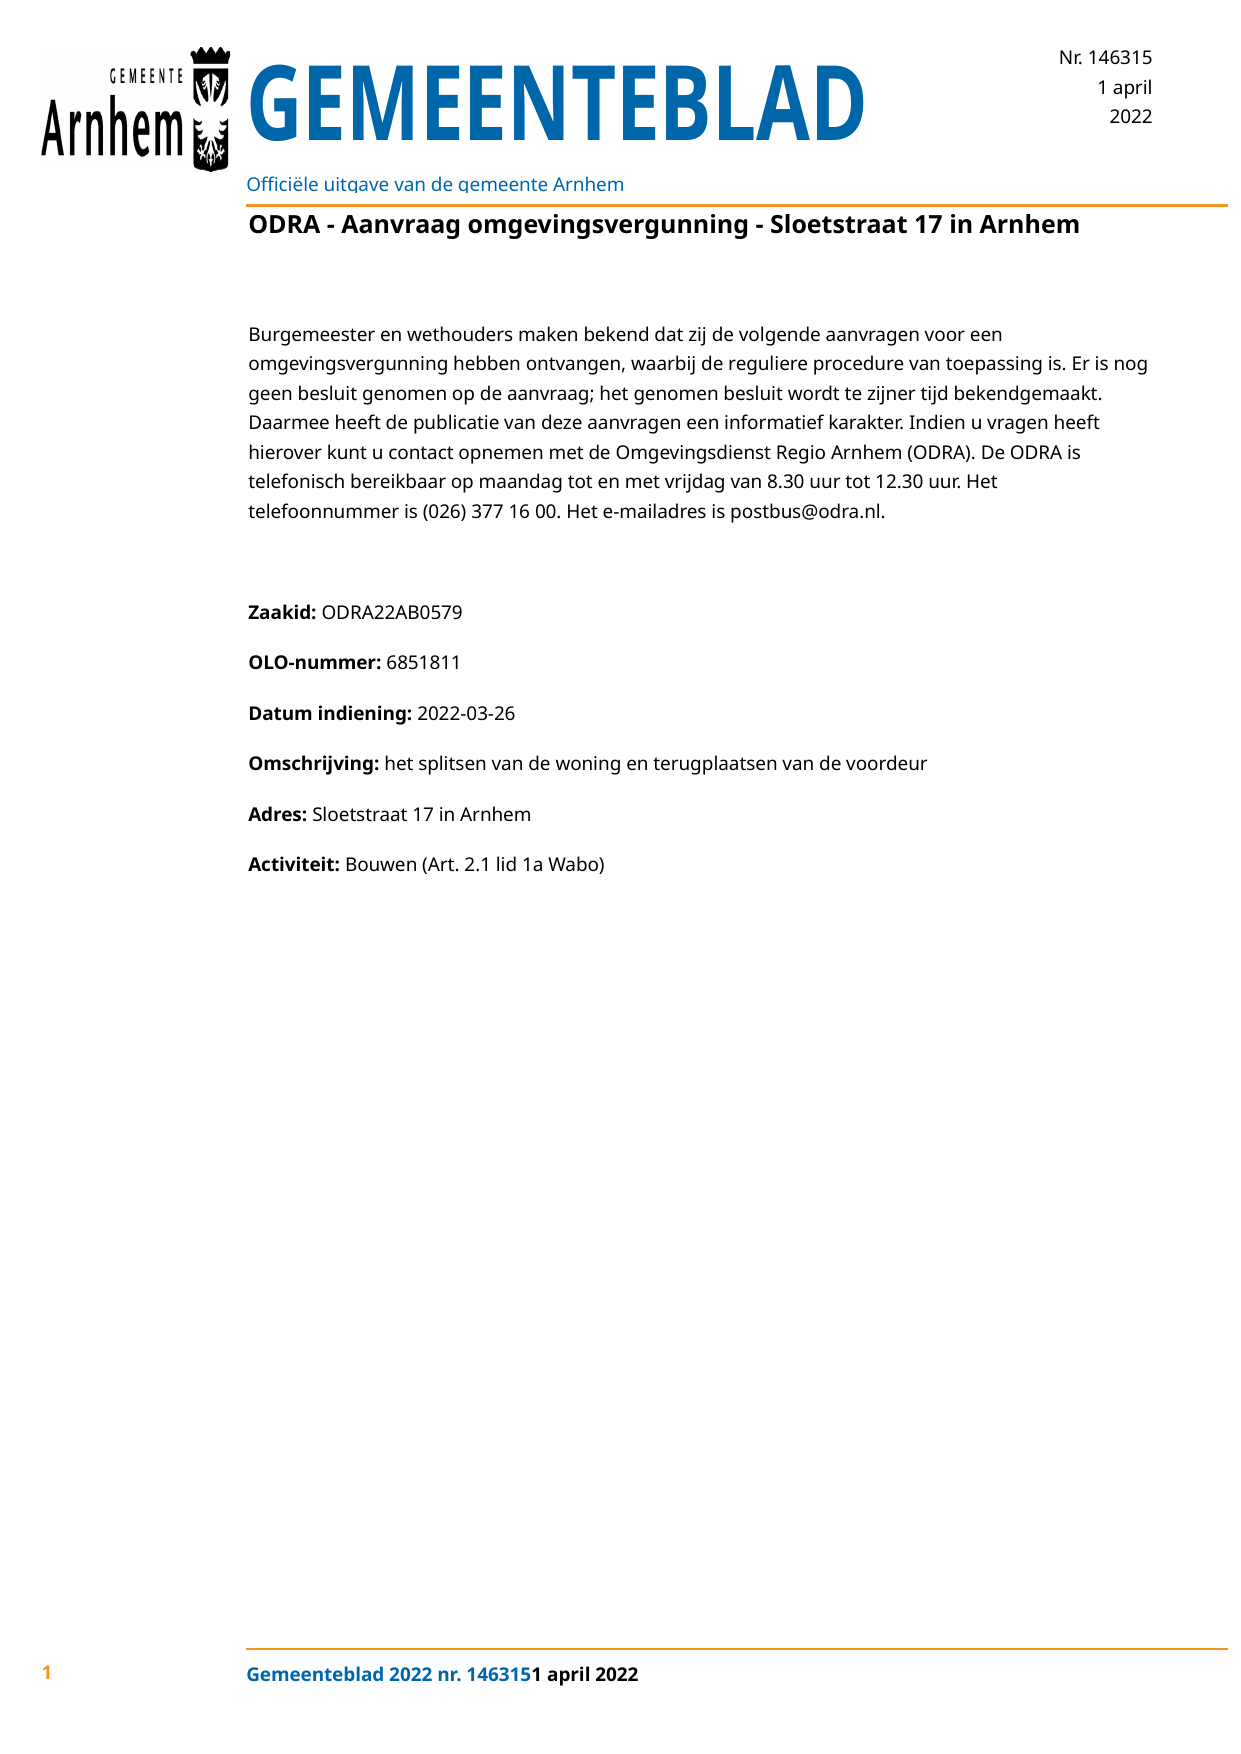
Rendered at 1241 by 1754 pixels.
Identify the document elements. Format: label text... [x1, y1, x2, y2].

text OLO-nummer: 6851811 [248, 649, 1152, 675]
text Datum indiening: 2022-03-26 [248, 700, 1152, 726]
text Adres: Sloetstraat 17 in Arnhem [248, 801, 1152, 826]
text Activiteit: Bouwen (Art. 2.1 lid 1a Wabo) [248, 851, 1152, 877]
text Omschrijving: het splitsen van de woning en terugplaatsen van de voordeur [248, 750, 1152, 776]
text ODRA - Aanvraag omgevingsvergunning - Sloetstraat 17 in Arnhem [248, 207, 1152, 241]
picture [41, 47, 231, 172]
text Zaakid: ODRA22AB0579 [248, 599, 1152, 625]
text Burgemeester en wethouders maken bekend dat zij de volgende aanvragen voor een omgevingsvergunning hebben ontvangen, waarbij de reguliere procedure van toepassing is. Er is nog geen besluit genomen op de aanvraag; het genomen besluit wordt te zijner tijd bekendgemaakt. Daarmee heeft de publicatie van deze aanvragen een informatief karakter. Indien u vragen heeft hierover kunt u contact opnemen met de Omgevingsdienst Regio Arnhem (ODRA). De ODRA is telefonisch bereikbaar op maandag tot en met vrijdag van 8.30 uur tot 12.30 uur. Het telefoonnummer is (026) 377 16 00. Het e-mailadres is postbus@odra.nl. [248, 321, 1152, 524]
